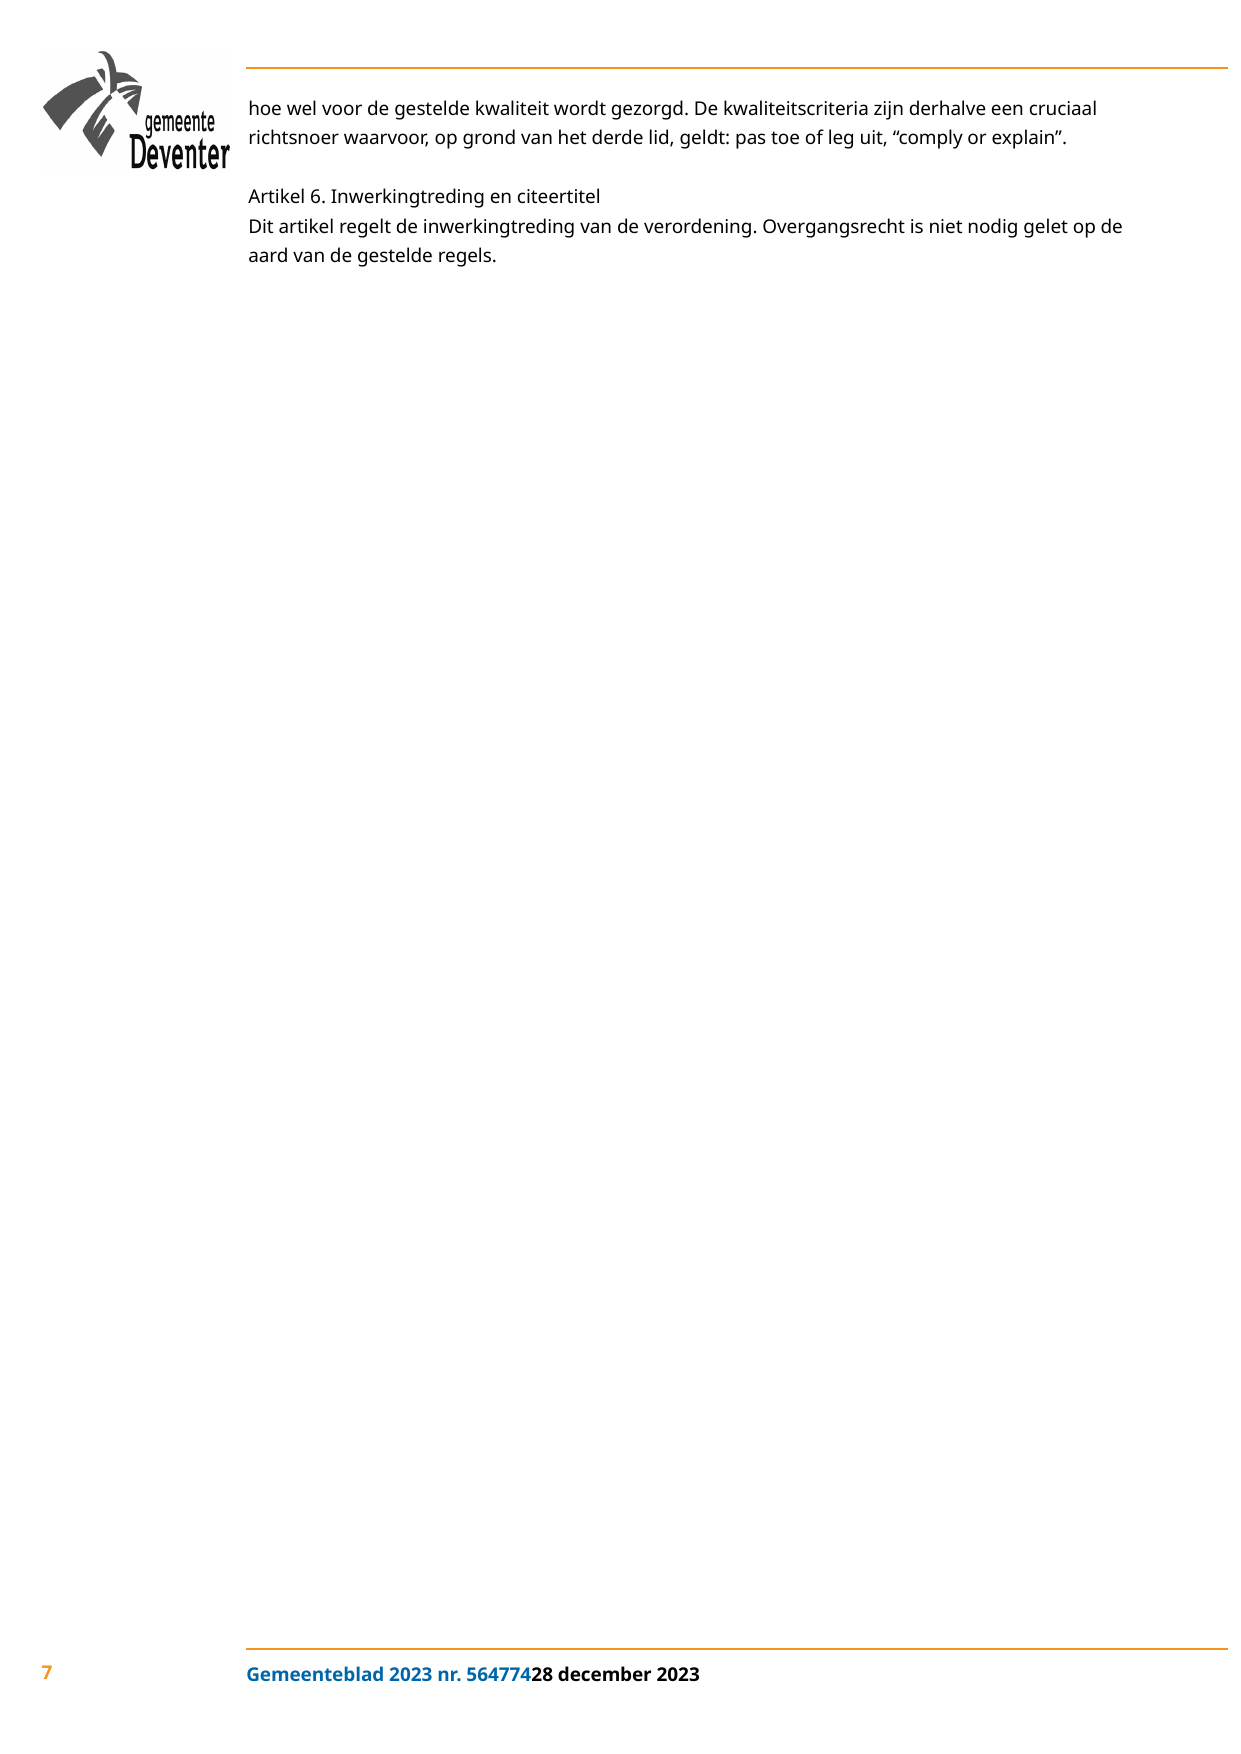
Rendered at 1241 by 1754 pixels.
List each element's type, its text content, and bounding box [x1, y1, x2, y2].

text Artikel 6. Inwerkingtreding en citeertitel [248, 183, 1152, 209]
text Dit artikel regelt de inwerkingtreding van de verordening. Overgangsrecht is niet nodig gelet op de aard van de gestelde regels. [248, 213, 1152, 268]
picture [41, 47, 231, 172]
text hoe wel voor de gestelde kwaliteit wordt gezorgd. De kwaliteitscriteria zijn derhalve een cruciaal richtsnoer waarvoor, op grond van het derde lid, geldt: pas toe of leg uit, “comply or explain”. [248, 95, 1152, 150]
